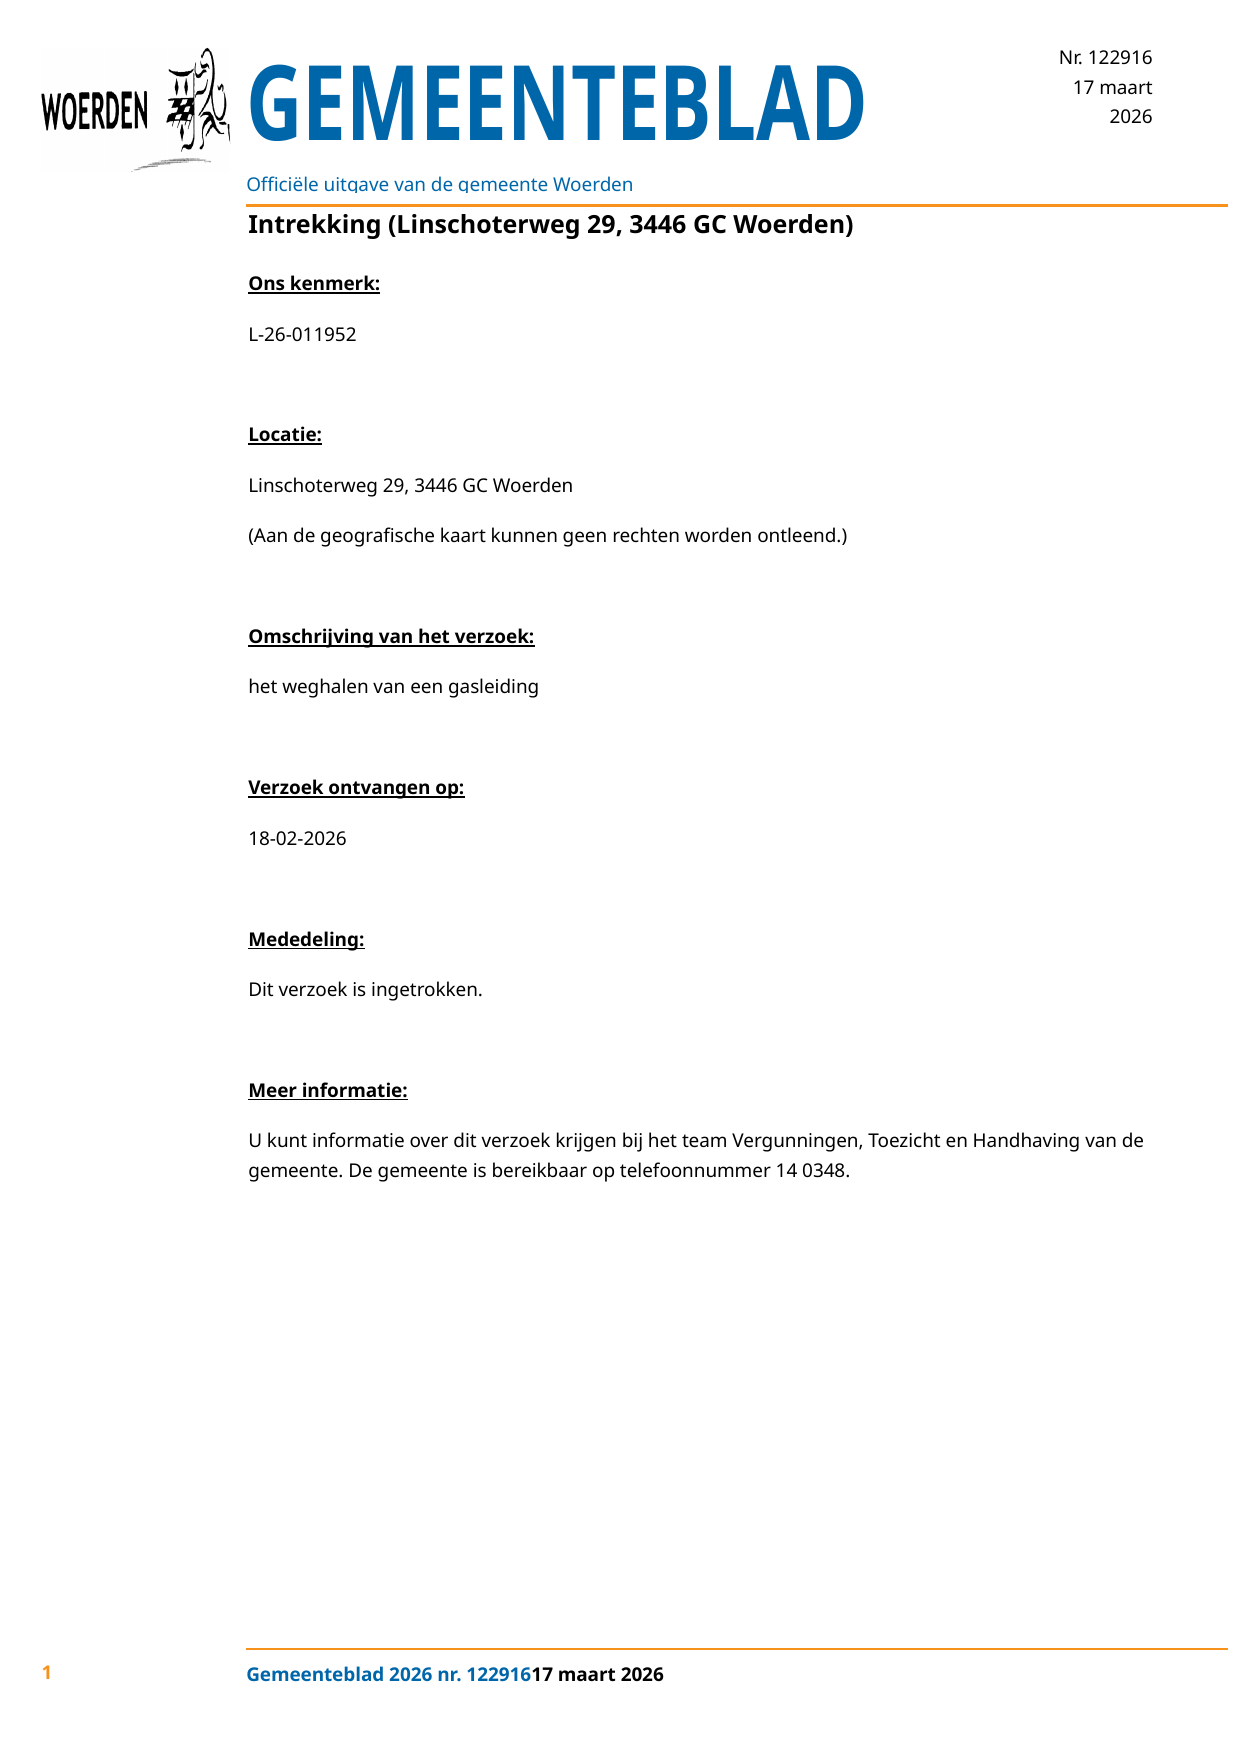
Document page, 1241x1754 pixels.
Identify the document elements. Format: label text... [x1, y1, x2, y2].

text Ons kenmerk: [248, 270, 1152, 296]
text Verzoek ontvangen op: [248, 774, 1152, 800]
text het weghalen van een gasleiding [248, 674, 1152, 699]
text U kunt informatie over dit verzoek krijgen bij het team Vergunningen, Toezicht en Handhaving van de gemeente. De gemeente is bereikbaar op telefoonnummer 14 0348. [248, 1127, 1152, 1183]
text Locatie: [248, 422, 1152, 447]
text Meer informatie: [248, 1077, 1152, 1103]
picture [41, 47, 231, 172]
text Mededeling: [248, 926, 1152, 951]
text Dit verzoek is ingetrokken. [248, 976, 1152, 1002]
text Omschrijving van het verzoek: [248, 623, 1152, 649]
text 18-02-2026 [248, 825, 1152, 851]
text (Aan de geografische kaart kunnen geen rechten worden ontleend.) [248, 522, 1152, 548]
text Intrekking (Linschoterweg 29, 3446 GC Woerden) [248, 207, 1152, 241]
text Linschoterweg 29, 3446 GC Woerden [248, 472, 1152, 498]
text L-26-011952 [248, 321, 1152, 346]
